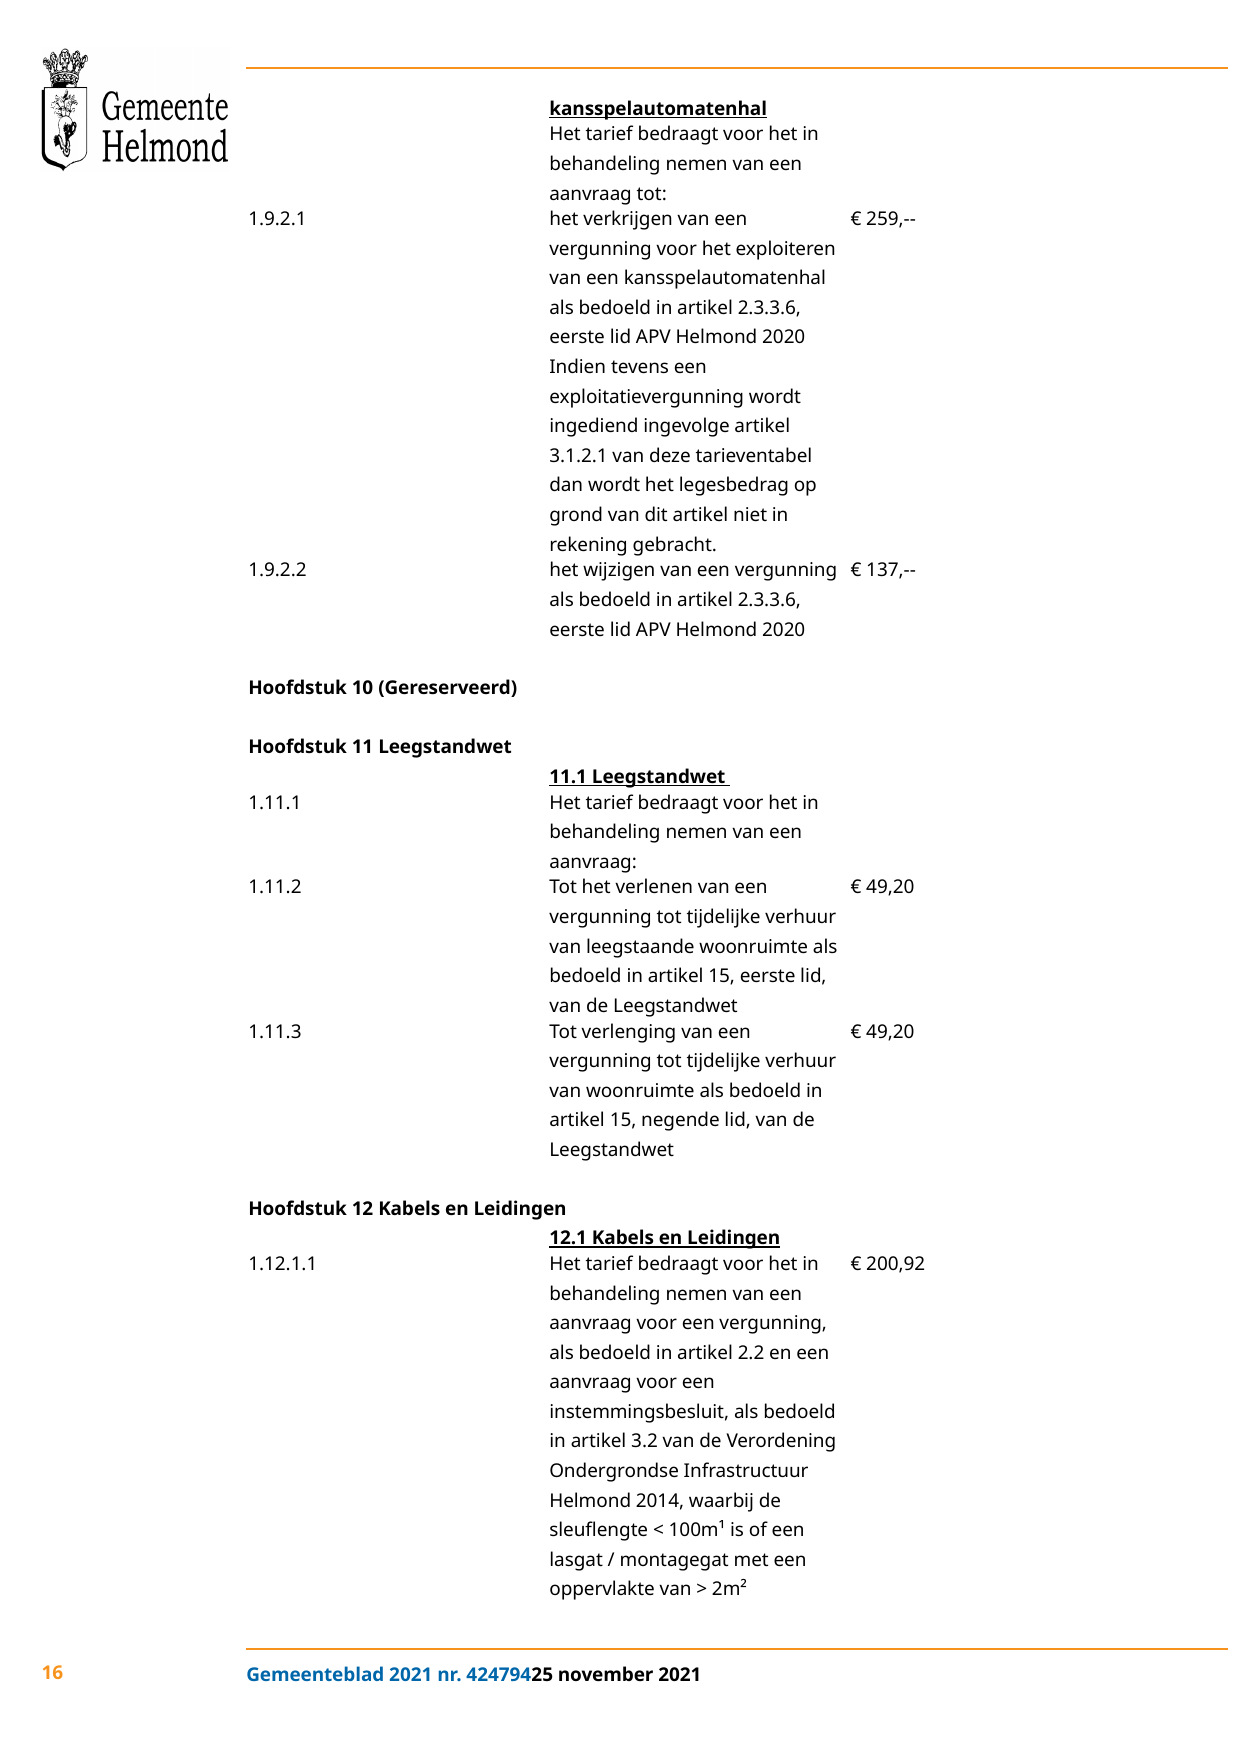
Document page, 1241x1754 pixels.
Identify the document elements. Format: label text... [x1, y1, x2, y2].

picture [41, 47, 231, 172]
table_cell € 200,92 [850, 1250, 1152, 1601]
table_header [248, 1224, 549, 1250]
table_cell [248, 121, 549, 205]
table_cell het wijzigen van een vergunning als bedoeld in artikel 2.3.3.6, eerste lid APV Helmond 2020 [549, 557, 850, 641]
text Hoofdstuk 10 (Gereserveerd) [248, 674, 1152, 700]
table_cell Tot verlenging van een vergunning tot tijdelijke verhuur van woonruimte als bedoeld in artikel 15, negende lid, van de Leegstandwet [549, 1018, 850, 1162]
table_cell 1.11.2 [248, 874, 549, 1018]
table_header [850, 763, 1152, 789]
table_cell € 259,-- [850, 205, 1152, 557]
table_cell Het tarief bedraagt voor het in behandeling nemen van een aanvraag: [549, 789, 850, 874]
table_cell Het tarief bedraagt voor het in behandeling nemen van een aanvraag tot: [549, 121, 850, 205]
table_cell 1.11.3 [248, 1018, 549, 1162]
text Hoofdstuk 11 Leegstandwet [248, 733, 1152, 759]
table_header [850, 1224, 1152, 1250]
table_cell € 49,20 [850, 874, 1152, 1018]
text Hoofdstuk 12 Kabels en Leidingen [248, 1195, 1152, 1220]
table_header 12.1 Kabels en Leidingen [549, 1224, 850, 1250]
table_cell € 49,20 [850, 1018, 1152, 1162]
table_cell [850, 789, 1152, 874]
table_cell [850, 95, 1152, 121]
table_cell kansspelautomatenhal [549, 95, 850, 121]
table_cell [850, 121, 1152, 205]
table_cell 1.9.2.1 [248, 205, 549, 557]
table_cell 1.12.1.1 [248, 1250, 549, 1601]
table_header 11.1 Leegstandwet [549, 763, 850, 789]
table_header [248, 763, 549, 789]
table_cell Tot het verlenen van een vergunning tot tijdelijke verhuur van leegstaande woonruimte als bedoeld in artikel 15, eerste lid, van de Leegstandwet [549, 874, 850, 1018]
table_cell 1.9.2.2 [248, 557, 549, 641]
table_cell het verkrijgen van een vergunning voor het exploiteren van een kansspelautomatenhal als bedoeld in artikel 2.3.3.6, eerste lid APV Helmond 2020 Indien tevens een exploitatievergunning wordt ingediend ingevolge artikel 3.1.2.1 van deze tarieventabel dan wordt het legesbedrag op grond van dit artikel niet in rekening gebracht. [549, 205, 850, 557]
table_cell 1.11.1 [248, 789, 549, 874]
table_cell Het tarief bedraagt voor het in behandeling nemen van een aanvraag voor een vergunning, als bedoeld in artikel 2.2 en een aanvraag voor een instemmingsbesluit, als bedoeld in artikel 3.2 van de Verordening Ondergrondse Infrastructuur Helmond 2014, waarbij de sleuflengte < 100m¹ is of een lasgat / montagegat met een oppervlakte van > 2m² [549, 1250, 850, 1601]
table_cell [248, 95, 549, 121]
table_cell € 137,-- [850, 557, 1152, 641]
